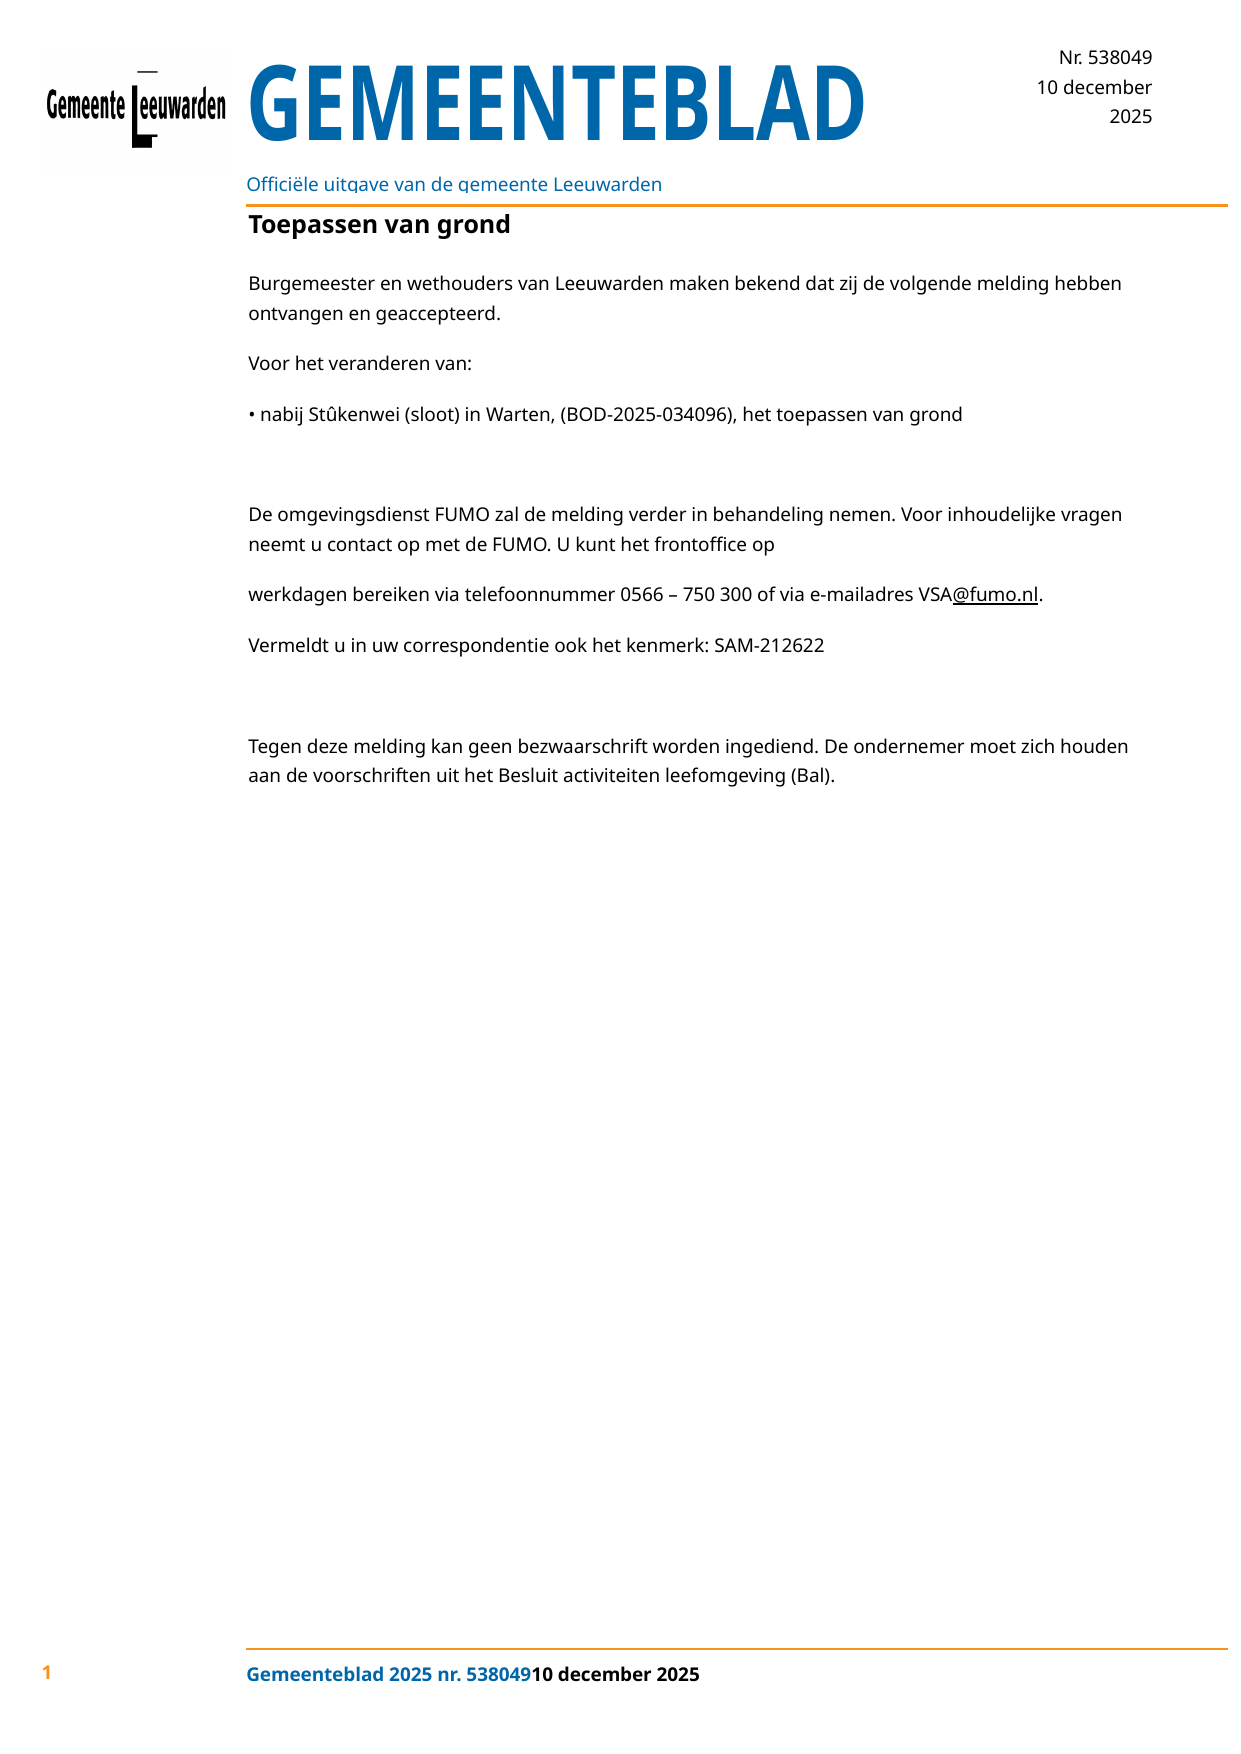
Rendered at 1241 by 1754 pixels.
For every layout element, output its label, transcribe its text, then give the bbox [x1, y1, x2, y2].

text • nabij Stûkenwei (sloot) in Warten, (BOD-2025-034096), het toepassen van grond [248, 401, 1152, 426]
text Vermeldt u in uw correspondentie ook het kenmerk: SAM-212622 [248, 632, 1152, 658]
picture [41, 47, 231, 172]
text werkdagen bereiken via telefoonnummer 0566 – 750 300 of via e-mailadres VSA@fumo.nl. [248, 582, 1152, 607]
text Tegen deze melding kan geen bezwaarschrift worden ingediend. De ondernemer moet zich houden aan de voorschriften uit het Besluit activiteiten leefomgeving (Bal). [248, 733, 1152, 788]
text De omgevingsdienst FUMO zal de melding verder in behandeling nemen. Voor inhoudelijke vragen neemt u contact op met de FUMO. U kunt het frontoffice op [248, 502, 1152, 557]
text Burgemeester en wethouders van Leeuwarden maken bekend dat zij de volgende melding hebben ontvangen en geaccepteerd. [248, 270, 1152, 326]
text Toepassen van grond [248, 207, 1152, 241]
text Voor het veranderen van: [248, 350, 1152, 376]
